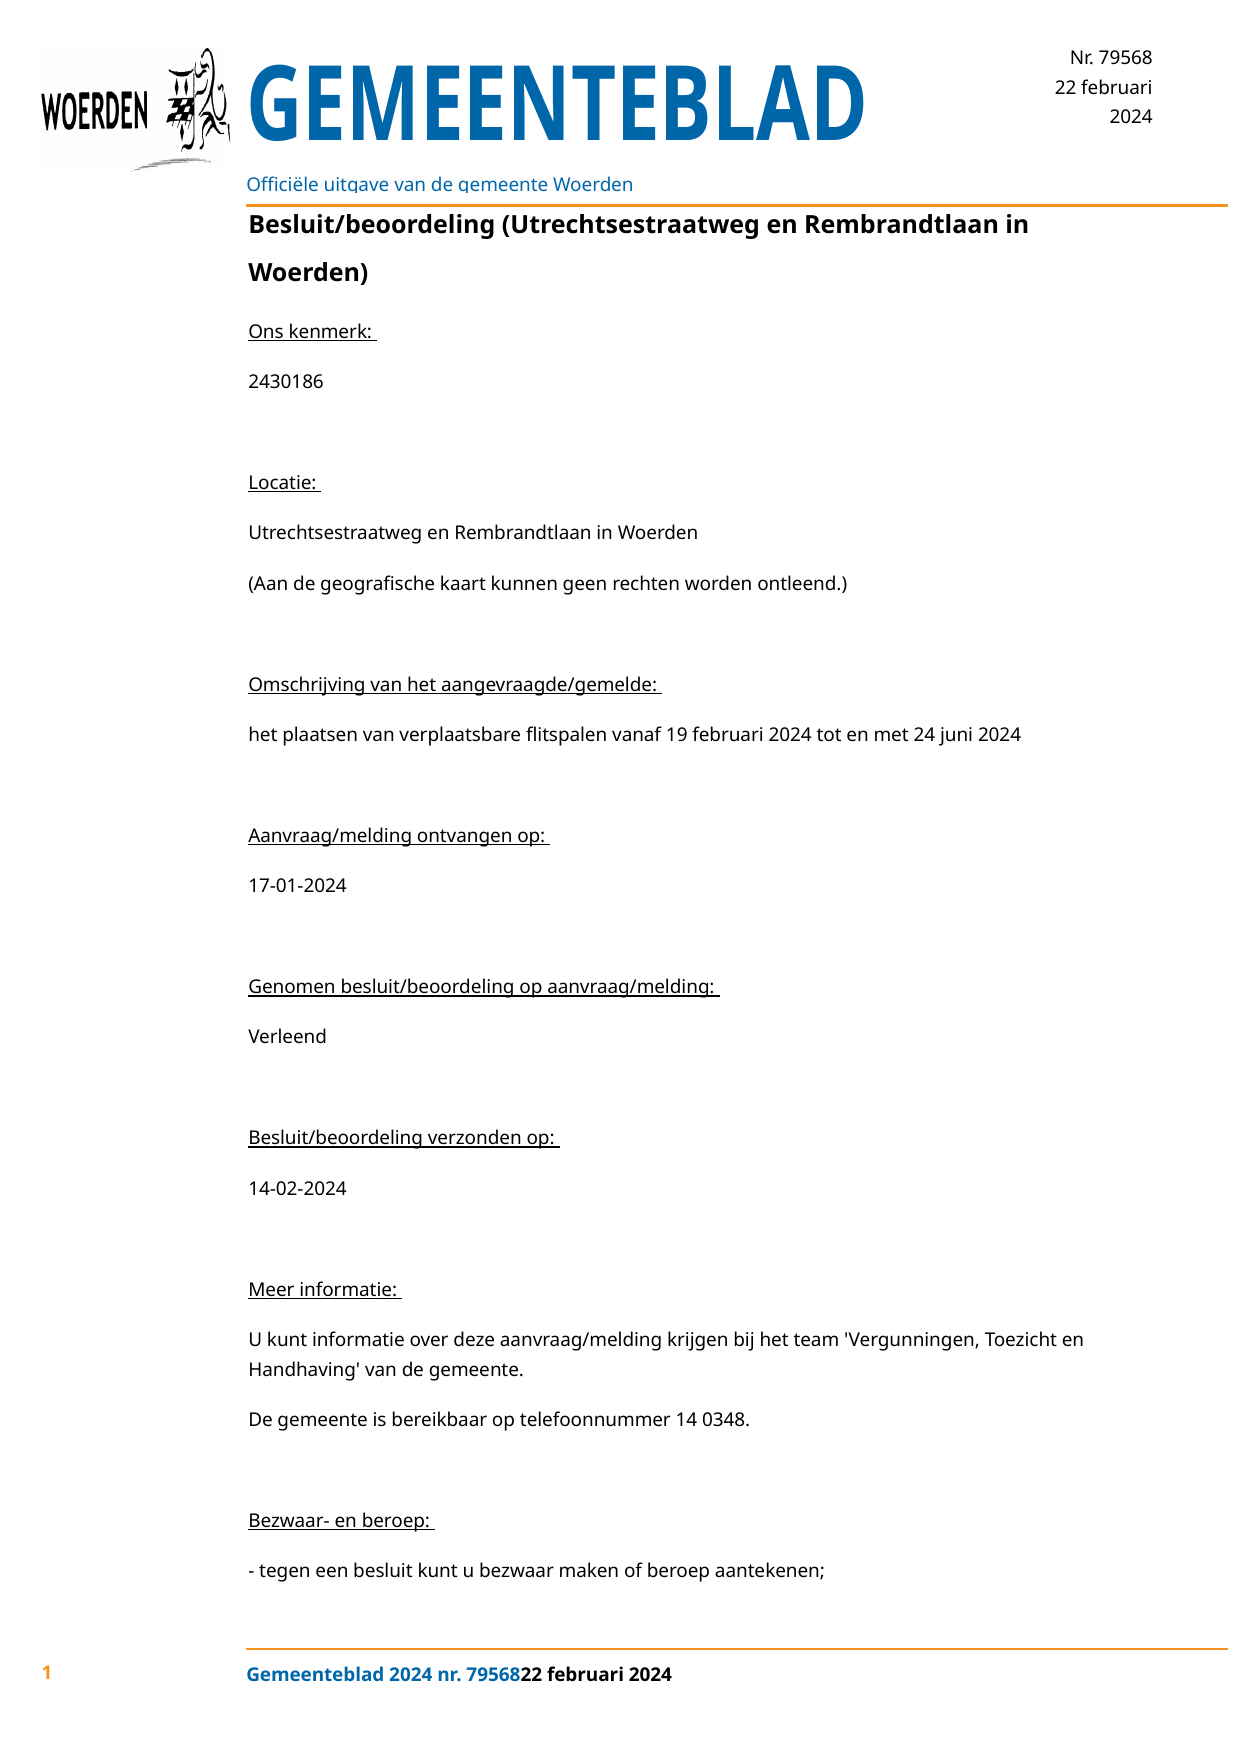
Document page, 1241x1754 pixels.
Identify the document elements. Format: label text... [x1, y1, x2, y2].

text het plaatsen van verplaatsbare flitspalen vanaf 19 februari 2024 tot en met 24 juni 2024 [248, 721, 1152, 747]
text 2430186 [248, 368, 1152, 394]
text Bezwaar- en beroep: [248, 1507, 1152, 1533]
text Omschrijving van het aangevraagde/gemelde: [248, 671, 1152, 697]
text Besluit/beoordeling (Utrechtsestraatweg en Rembrandtlaan in Woerden) [248, 207, 1152, 288]
text Verleend [248, 1024, 1152, 1049]
text Meer informatie: [248, 1276, 1152, 1302]
text Besluit/beoordeling verzonden op: [248, 1124, 1152, 1150]
text 14-02-2024 [248, 1175, 1152, 1201]
text Ons kenmerk: [248, 318, 1152, 344]
text U kunt informatie over deze aanvraag/melding krijgen bij het team 'Vergunningen, Toezicht en Handhaving' van de gemeente. [248, 1326, 1152, 1382]
text - tegen een besluit kunt u bezwaar maken of beroep aantekenen; [248, 1557, 1152, 1583]
text Utrechtsestraatweg en Rembrandtlaan in Woerden [248, 519, 1152, 545]
text De gemeente is bereikbaar op telefoonnummer 14 0348. [248, 1406, 1152, 1432]
text Genomen besluit/beoordeling op aanvraag/melding: [248, 973, 1152, 999]
text Aanvraag/melding ontvangen op: [248, 822, 1152, 848]
text 17-01-2024 [248, 872, 1152, 898]
text Locatie: [248, 469, 1152, 495]
picture [41, 47, 231, 172]
text (Aan de geografische kaart kunnen geen rechten worden ontleend.) [248, 570, 1152, 596]
